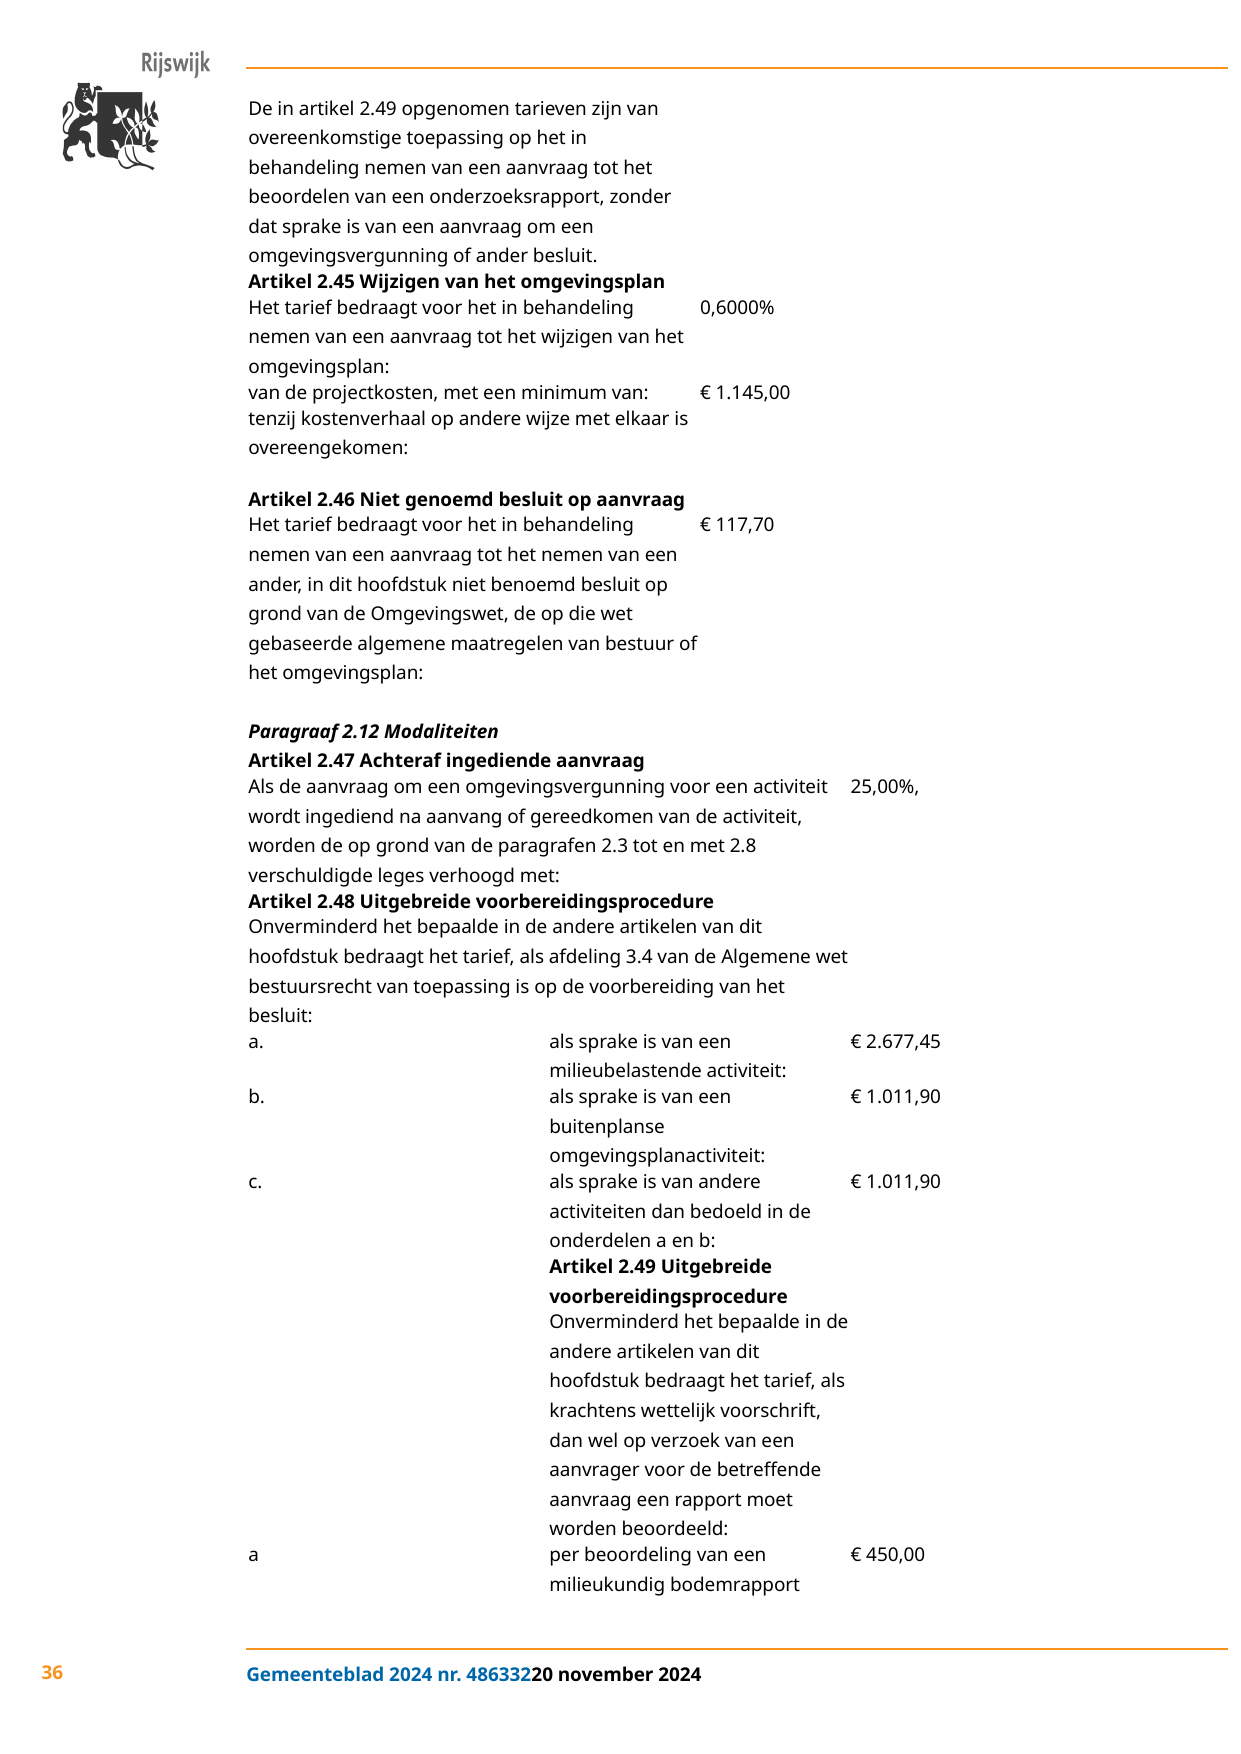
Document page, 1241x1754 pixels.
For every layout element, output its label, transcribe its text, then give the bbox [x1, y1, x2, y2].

table_cell € 1.011,90 [850, 1168, 1152, 1253]
table_cell Artikel 2.49 Uitgebreide voorbereidingsprocedure [549, 1253, 850, 1308]
table_cell 25,00%, [850, 774, 1152, 888]
table_cell De in artikel 2.49 opgenomen tarieven zijn van overeenkomstige toepassing op het in behandeling nemen van een aanvraag tot het beoordelen van een onderzoeksrapport, zonder dat sprake is van een aanvraag om een omgevingsvergunning of ander besluit. [248, 95, 700, 268]
table_cell 0,6000% [700, 294, 1152, 379]
table_cell [700, 95, 1152, 268]
table_cell Artikel 2.46 Niet genoemd besluit op aanvraag [248, 486, 700, 512]
table_cell a [248, 1541, 549, 1597]
table_cell a. [248, 1028, 549, 1083]
table_cell van de projectkosten, met een minimum van: [248, 379, 700, 405]
table_cell als sprake is van een buitenplanse omgevingsplanactiviteit: [549, 1084, 850, 1168]
table_cell b. [248, 1084, 549, 1168]
table_cell Onverminderd het bepaalde in de andere artikelen van dit hoofdstuk bedraagt het tarief, als afdeling 3.4 van de Algemene wet bestuursrecht van toepassing is op de voorbereiding van het besluit: [248, 914, 850, 1028]
table_cell € 1.145,00 [700, 379, 1152, 405]
table_cell Artikel 2.48 Uitgebreide voorbereidingsprocedure [248, 888, 850, 914]
table_cell als sprake is van andere activiteiten dan bedoeld in de onderdelen a en b: [549, 1168, 850, 1253]
table_cell Artikel 2.45 Wijzigen van het omgevingsplan [248, 269, 700, 294]
table_cell [700, 405, 1152, 460]
table_cell Het tarief bedraagt voor het in behandeling nemen van een aanvraag tot het wijzigen van het omgevingsplan: [248, 294, 700, 379]
text Paragraaf 2.12 Modaliteiten [248, 718, 1152, 744]
table_cell [248, 1253, 549, 1308]
table_cell per beoordeling van een milieukundig bodemrapport [549, 1541, 850, 1597]
table_cell [248, 460, 700, 486]
table_cell € 117,70 [700, 512, 1152, 685]
table_cell € 1.011,90 [850, 1084, 1152, 1168]
table_cell Onverminderd het bepaalde in de andere artikelen van dit hoofdstuk bedraagt het tarief, als krachtens wettelijk voorschrift, dan wel op verzoek van een aanvrager voor de betreffende aanvraag een rapport moet worden beoordeeld: [549, 1309, 850, 1541]
table_cell c. [248, 1168, 549, 1253]
table_cell [248, 1309, 549, 1541]
table_cell Het tarief bedraagt voor het in behandeling nemen van een aanvraag tot het nemen van een ander, in dit hoofdstuk niet benoemd besluit op grond van de Omgevingswet, de op die wet gebaseerde algemene maatregelen van bestuur of het omgevingsplan: [248, 512, 700, 685]
picture [41, 47, 231, 172]
table_cell € 450,00 [850, 1541, 1152, 1597]
table_header [850, 748, 1152, 773]
table_cell [850, 888, 1152, 914]
table_cell [850, 1253, 1152, 1308]
table_cell [700, 460, 1152, 486]
table_cell [850, 1309, 1152, 1541]
table_cell [700, 269, 1152, 294]
table_cell € 2.677,45 [850, 1028, 1152, 1083]
table_header Artikel 2.47 Achteraf ingediende aanvraag [248, 748, 850, 773]
table_cell [700, 486, 1152, 512]
table_cell als sprake is van een milieubelastende activiteit: [549, 1028, 850, 1083]
table_cell [850, 914, 1152, 1028]
table_cell Als de aanvraag om een omgevingsvergunning voor een activiteit wordt ingediend na aanvang of gereedkomen van de activiteit, worden de op grond van de paragrafen 2.3 tot en met 2.8 verschuldigde leges verhoogd met: [248, 774, 850, 888]
table_cell tenzij kostenverhaal op andere wijze met elkaar is overeengekomen: [248, 405, 700, 460]
